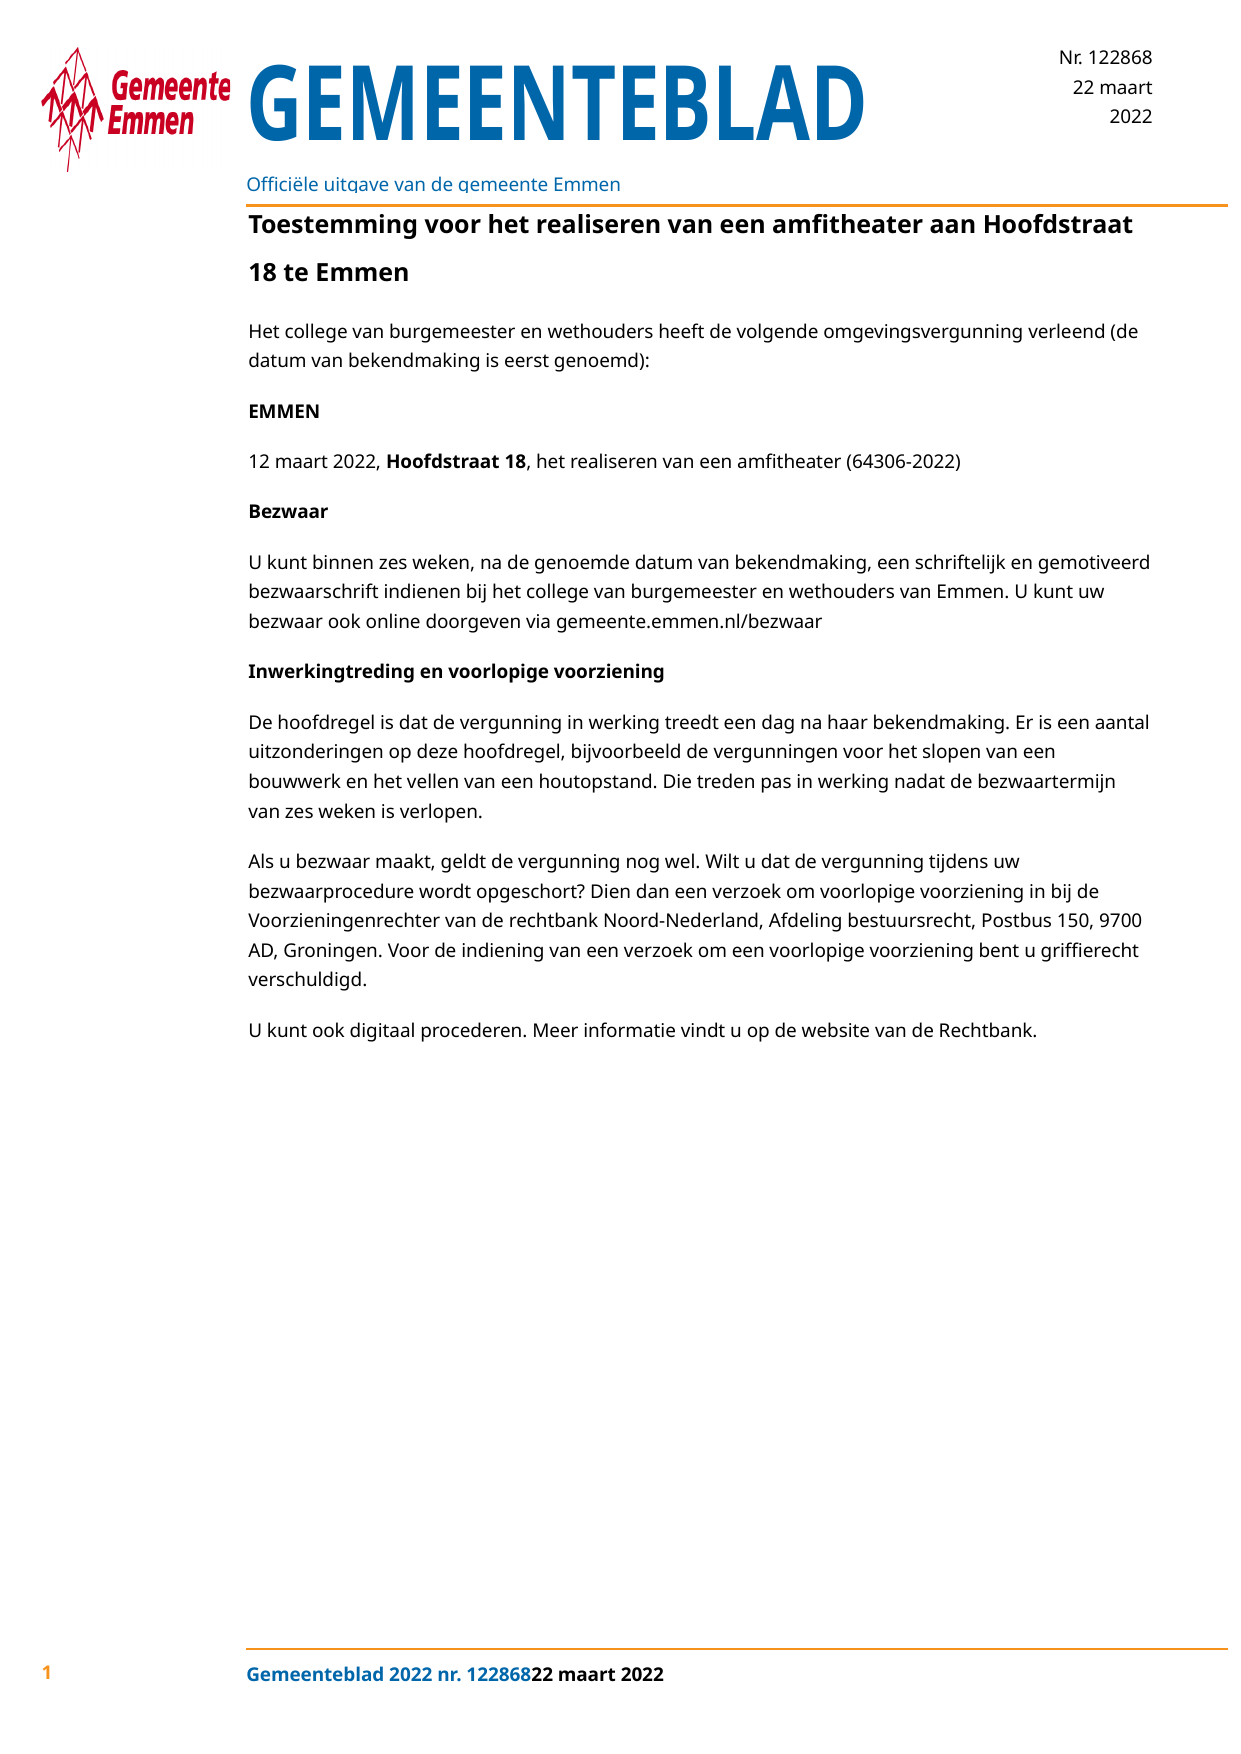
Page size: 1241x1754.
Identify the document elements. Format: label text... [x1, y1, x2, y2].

text EMMEN [248, 398, 1152, 424]
text Inwerkingtreding en voorlopige voorziening [248, 659, 1152, 684]
text De hoofdregel is dat de vergunning in werking treedt een dag na haar bekendmaking. Er is een aantal uitzonderingen op deze hoofdregel, bijvoorbeeld de vergunningen voor het slopen van een bouwwerk en het vellen van een houtopstand. Die treden pas in werking nadat de bezwaartermijn van zes weken is verlopen. [248, 709, 1152, 824]
text Als u bezwaar maakt, geldt de vergunning nog wel. Wilt u dat de vergunning tijdens uw bezwaarprocedure wordt opgeschort? Dien dan een verzoek om voorlopige voorziening in bij de Voorzieningenrechter van de rechtbank Noord-Nederland, Afdeling bestuursrecht, Postbus 150, 9700 AD, Groningen. Voor de indiening van een verzoek om een voorlopige voorziening bent u griffierecht verschuldigd. [248, 848, 1152, 992]
picture [41, 47, 231, 172]
text U kunt binnen zes weken, na de genoemde datum van bekendmaking, een schriftelijk en gemotiveerd bezwaarschrift indienen bij het college van burgemeester en wethouders van Emmen. U kunt uw bezwaar ook online doorgeven via gemeente.emmen.nl/bezwaar [248, 549, 1152, 634]
text 12 maart 2022, Hoofdstraat 18, het realiseren van een amfitheater (64306-2022) [248, 448, 1152, 474]
text Bezwaar [248, 499, 1152, 524]
text U kunt ook digitaal procederen. Meer informatie vindt u op de website van de Rechtbank. [248, 1017, 1152, 1043]
text Toestemming voor het realiseren van een amfitheater aan Hoofdstraat 18 te Emmen [248, 207, 1152, 288]
text Het college van burgemeester en wethouders heeft de volgende omgevingsvergunning verleend (de datum van bekendmaking is eerst genoemd): [248, 318, 1152, 373]
